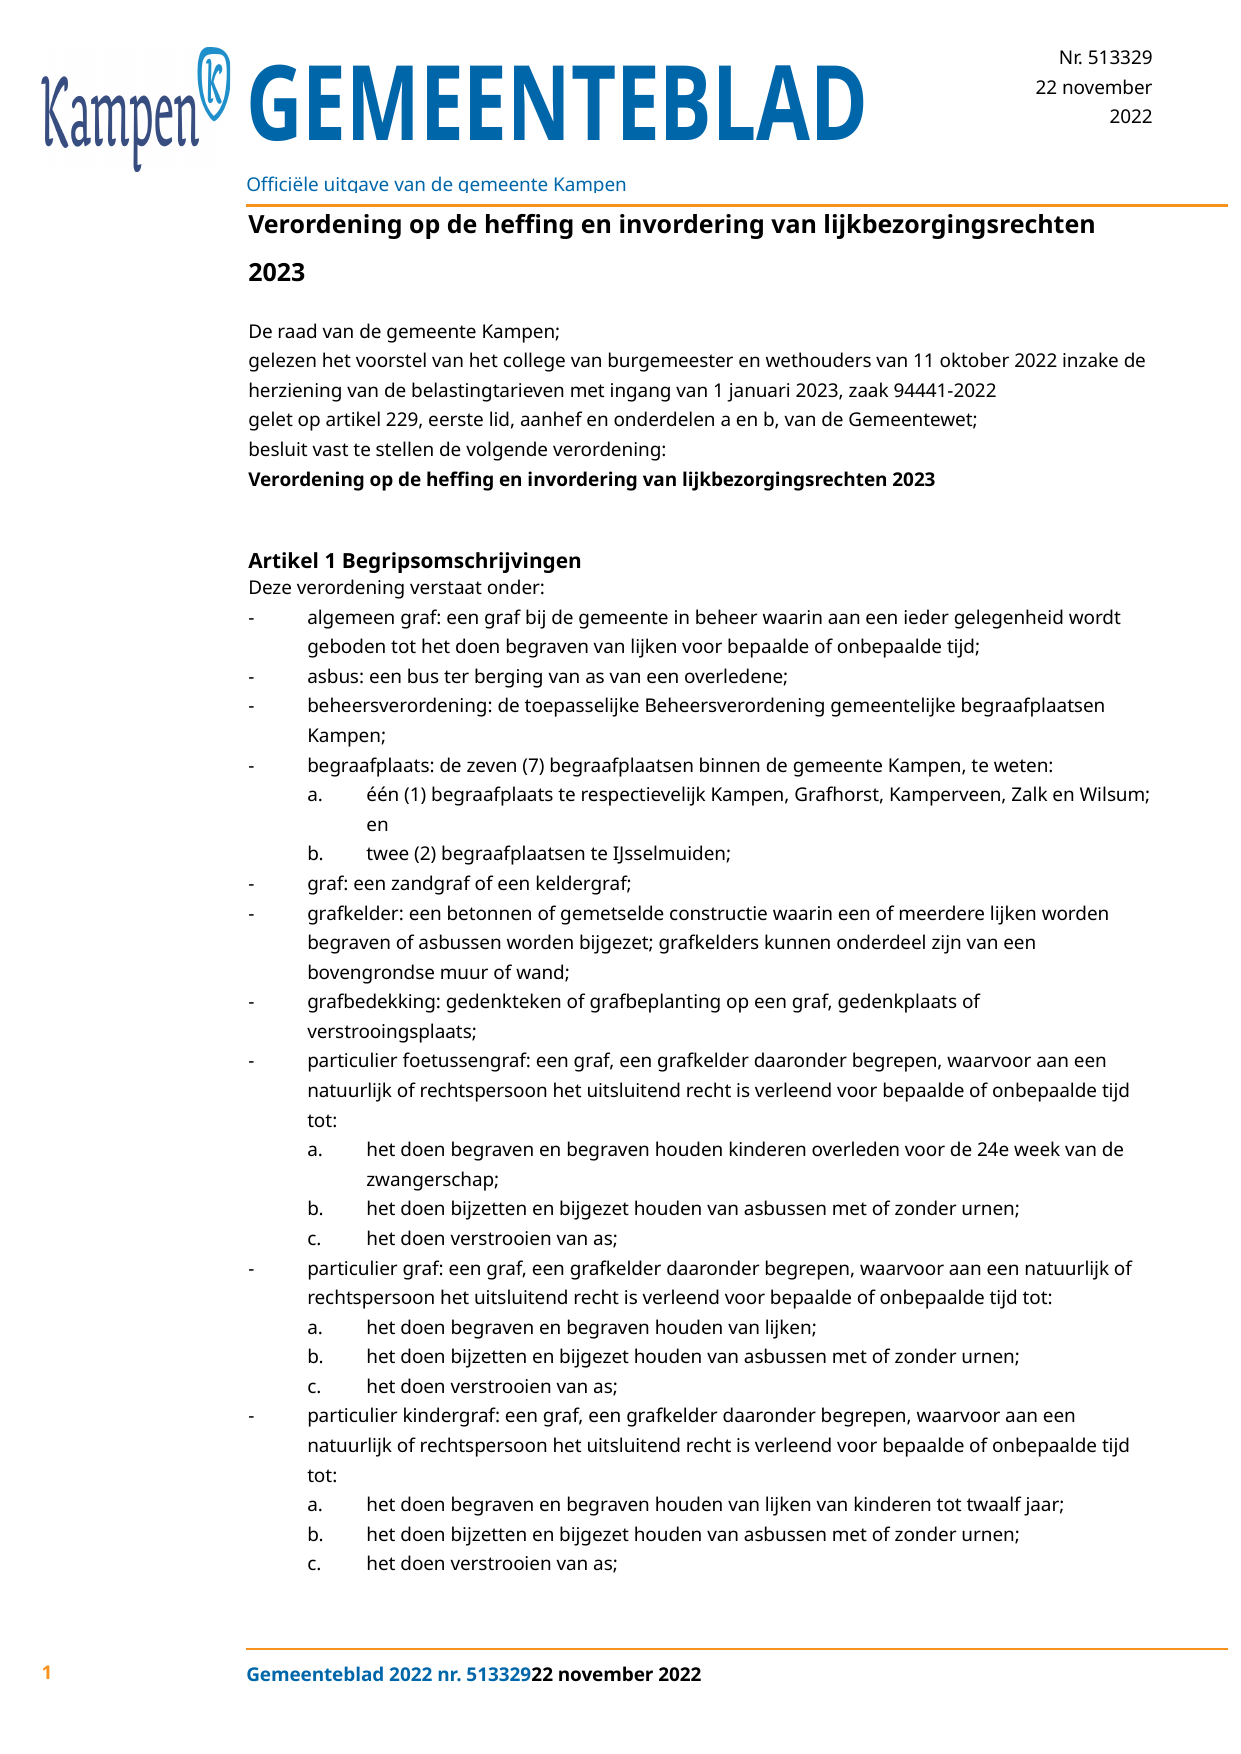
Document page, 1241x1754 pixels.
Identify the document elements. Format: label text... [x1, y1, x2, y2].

picture [41, 47, 231, 172]
list het doen bijzetten en bijgezet houden van asbussen met of zonder urnen; [307, 1521, 1152, 1547]
list grafbedekking: gedenkteken of grafbeplanting op een graf, gedenkplaats of verstrooingsplaats; [248, 988, 1152, 1044]
list twee (2) begraafplaatsen te IJsselmuiden; [307, 841, 1152, 866]
list het doen begraven en begraven houden kinderen overleden voor de 24e week van de zwangerschap; [307, 1136, 1152, 1192]
list één (1) begraafplaats te respectievelijk Kampen, Grafhorst, Kamperveen, Zalk en Wilsum; en [307, 781, 1152, 837]
list het doen begraven en begraven houden van lijken; [307, 1314, 1152, 1339]
text Deze verordening verstaat onder: [248, 574, 1152, 600]
list het doen begraven en begraven houden van lijken van kinderen tot twaalf jaar; [307, 1491, 1152, 1517]
text gelezen het voorstel van het college van burgemeester en wethouders van 11 oktober 2022 inzake de herziening van de belastingtarieven met ingang van 1 januari 2023, zaak 94441-2022 [248, 347, 1152, 403]
text gelet op artikel 229, eerste lid, aanhef en onderdelen a en b, van de Gemeentewet; [248, 407, 1152, 432]
list asbus: een bus ter berging van as van een overledene; [248, 663, 1152, 689]
list het doen bijzetten en bijgezet houden van asbussen met of zonder urnen; [307, 1343, 1152, 1369]
text Verordening op de heffing en invordering van lijkbezorgingsrechten 2023 [248, 207, 1152, 288]
list particulier kindergraf: een graf, een grafkelder daaronder begrepen, waarvoor aan een natuurlijk of rechtspersoon het uitsluitend recht is verleend voor bepaalde of onbepaalde tijd tot: [248, 1403, 1152, 1487]
list het doen verstrooien van as; [307, 1225, 1152, 1251]
list algemeen graf: een graf bij de gemeente in beheer waarin aan een ieder gelegenheid wordt geboden tot het doen begraven van lijken voor bepaalde of onbepaalde tijd; [248, 604, 1152, 659]
text Verordening op de heffing en invordering van lijkbezorgingsrechten 2023 [248, 466, 1152, 492]
text De raad van de gemeente Kampen; [248, 318, 1152, 344]
list particulier foetussengraf: een graf, een grafkelder daaronder begrepen, waarvoor aan een natuurlijk of rechtspersoon het uitsluitend recht is verleend voor bepaalde of onbepaalde tijd tot: [248, 1048, 1152, 1132]
text Artikel 1 Begripsomschrijvingen [248, 546, 1152, 574]
list begraafplaats: de zeven (7) begraafplaatsen binnen de gemeente Kampen, te weten: [248, 752, 1152, 777]
list particulier graf: een graf, een grafkelder daaronder begrepen, waarvoor aan een natuurlijk of rechtspersoon het uitsluitend recht is verleend voor bepaalde of onbepaalde tijd tot: [248, 1255, 1152, 1310]
text besluit vast te stellen de volgende verordening: [248, 436, 1152, 462]
list beheersverordening: de toepasselijke Beheersverordening gemeentelijke begraafplaatsen Kampen; [248, 693, 1152, 748]
list graf: een zandgraf of een keldergraf; [248, 870, 1152, 896]
list het doen verstrooien van as; [307, 1551, 1152, 1576]
list het doen bijzetten en bijgezet houden van asbussen met of zonder urnen; [307, 1196, 1152, 1221]
list grafkelder: een betonnen of gemetselde constructie waarin een of meerdere lijken worden begraven of asbussen worden bijgezet; grafkelders kunnen onderdeel zijn van een bovengrondse muur of wand; [248, 900, 1152, 984]
list het doen verstrooien van as; [307, 1373, 1152, 1399]
